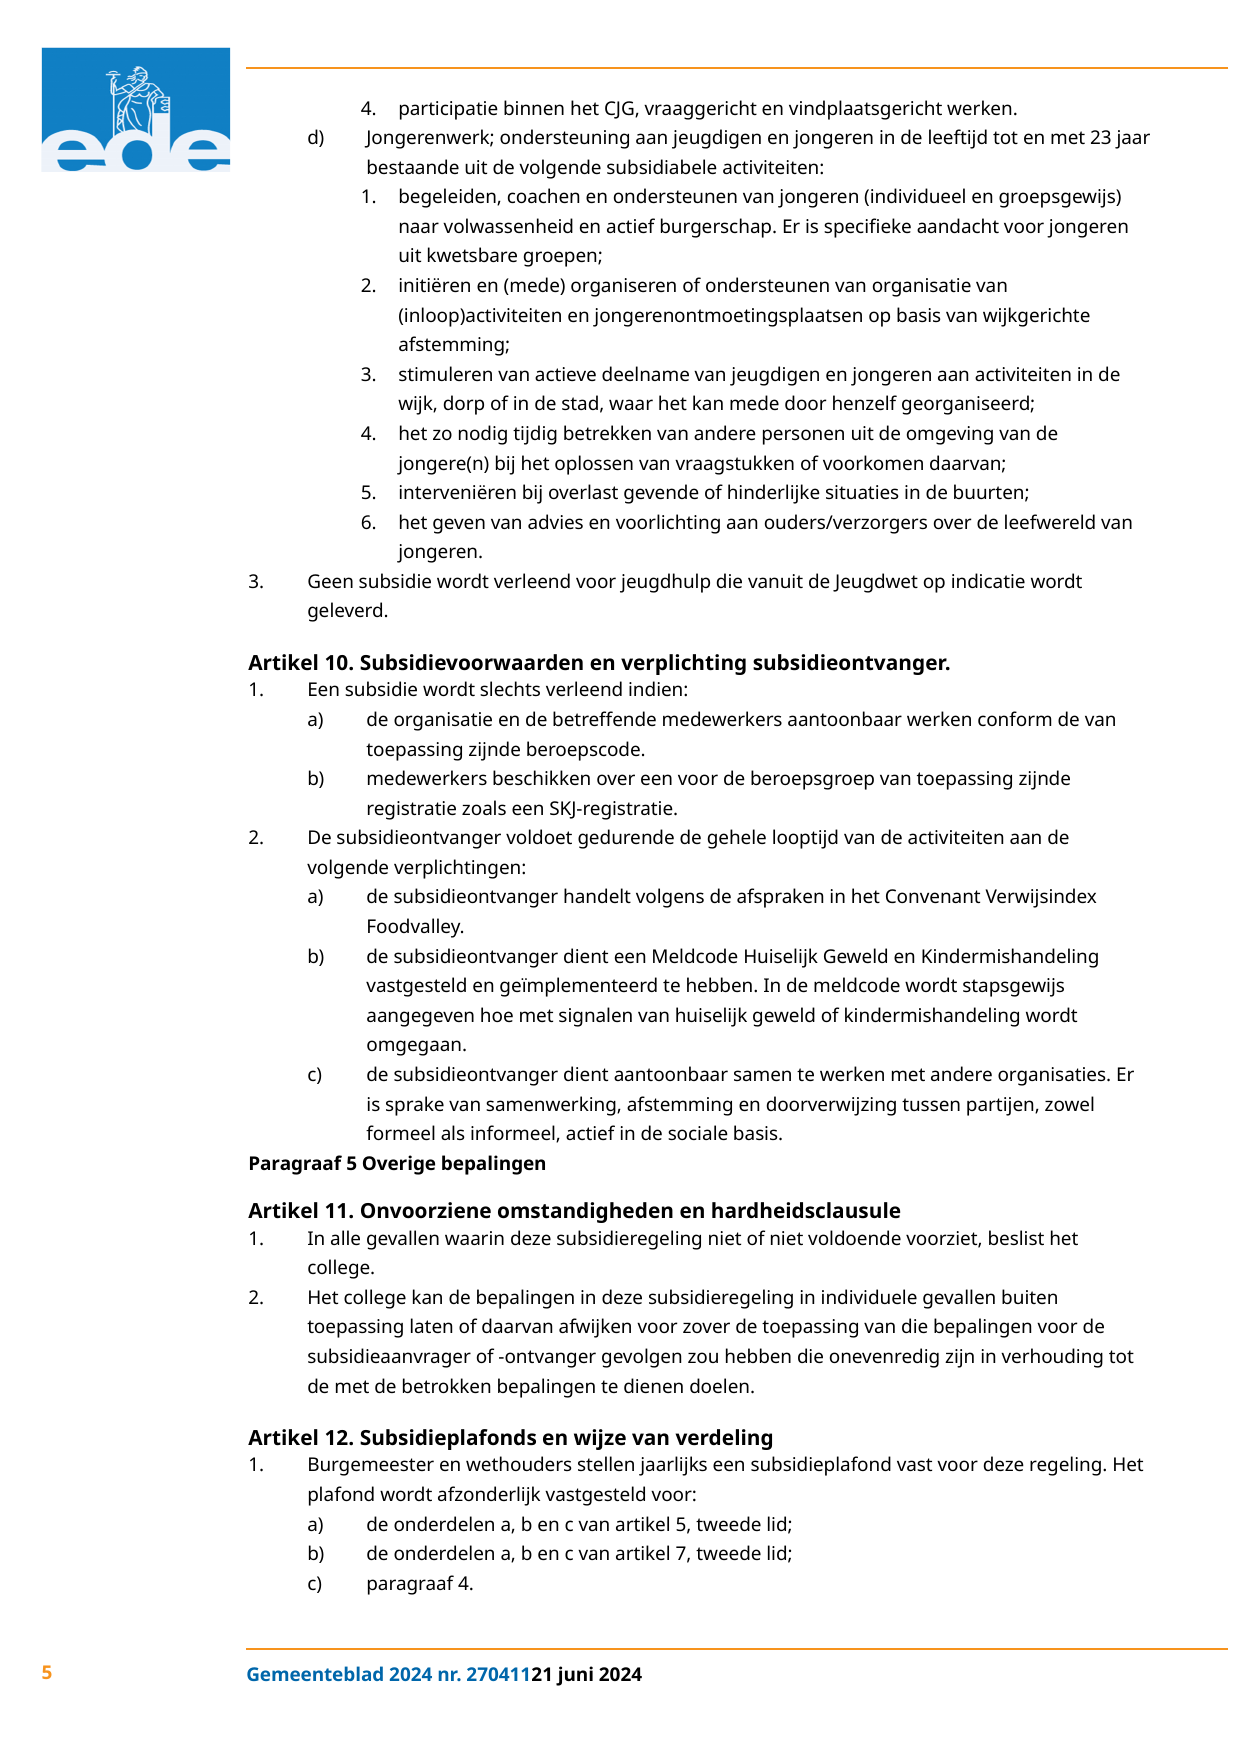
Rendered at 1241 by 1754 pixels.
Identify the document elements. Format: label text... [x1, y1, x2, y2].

list interveniëren bij overlast gevende of hinderlijke situaties in de buurten; [361, 479, 1152, 505]
list de subsidieontvanger dient aantoonbaar samen te werken met andere organisaties. Er is sprake van samenwerking, afstemming en doorverwijzing tussen partijen, zowel formeel als informeel, actief in de sociale basis. [307, 1061, 1152, 1146]
text Artikel 11. Onvoorziene omstandigheden en hardheidsclausule [248, 1196, 1152, 1225]
list het geven van advies en voorlichting aan ouders/verzorgers over de leefwereld van jongeren. [361, 509, 1152, 564]
list de onderdelen a, b en c van artikel 7, tweede lid; [307, 1540, 1152, 1566]
list Het college kan de bepalingen in deze subsidieregeling in individuele gevallen buiten toepassing laten of daarvan afwijken voor zover de toepassing van die bepalingen voor de subsidieaanvrager of -ontvanger gevolgen zou hebben die onevenredig zijn in verhouding tot de met de betrokken bepalingen te dienen doelen. [248, 1284, 1152, 1398]
text Artikel 12. Subsidieplafonds en wijze van verdeling [248, 1423, 1152, 1452]
list de onderdelen a, b en c van artikel 5, tweede lid; [307, 1511, 1152, 1537]
text Paragraaf 5 Overige bepalingen [248, 1150, 1152, 1176]
list medewerkers beschikken over een voor de beroepsgroep van toepassing zijnde registratie zoals een SKJ-registratie. [307, 765, 1152, 821]
list initiëren en (mede) organiseren of ondersteunen van organisatie van (inloop)activiteiten en jongerenontmoetingsplaatsen op basis van wijkgerichte afstemming; [361, 272, 1152, 357]
list participatie binnen het CJG, vraaggericht en vindplaatsgericht werken. [361, 95, 1152, 121]
list de subsidieontvanger handelt volgens de afspraken in het Convenant Verwijsindex Foodvalley. [307, 884, 1152, 939]
list De subsidieontvanger voldoet gedurende de gehele looptijd van de activiteiten aan de volgende verplichtingen: [248, 824, 1152, 880]
list Jongerenwerk; ondersteuning aan jeugdigen en jongeren in de leeftijd tot en met 23 jaar bestaande uit de volgende subsidiabele activiteiten: [307, 124, 1152, 180]
list paragraaf 4. [307, 1570, 1152, 1596]
list de organisatie en de betreffende medewerkers aantoonbaar werken conform de van toepassing zijnde beroepscode. [307, 706, 1152, 761]
list Geen subsidie wordt verleend voor jeugdhulp die vanuit de Jeugdwet op indicatie wordt geleverd. [248, 568, 1152, 623]
list begeleiden, coachen en ondersteunen van jongeren (individueel en groepsgewijs) naar volwassenheid en actief burgerschap. Er is specifieke aandacht voor jongeren uit kwetsbare groepen; [361, 183, 1152, 268]
list de subsidieontvanger dient een Meldcode Huiselijk Geweld en Kindermishandeling vastgesteld en geïmplementeerd te hebben. In de meldcode wordt stapsgewijs aangegeven hoe met signalen van huiselijk geweld of kindermishandeling wordt omgegaan. [307, 943, 1152, 1057]
list Burgemeester en wethouders stellen jaarlijks een subsidieplafond vast voor deze regeling. Het plafond wordt afzonderlijk vastgesteld voor: [248, 1452, 1152, 1507]
text Artikel 10. Subsidievoorwaarden en verplichting subsidieontvanger. [248, 648, 1152, 677]
list Een subsidie wordt slechts verleend indien: [248, 677, 1152, 702]
list het zo nodig tijdig betrekken van andere personen uit de omgeving van de jongere(n) bij het oplossen van vraagstukken of voorkomen daarvan; [361, 420, 1152, 476]
picture [41, 47, 231, 172]
list stimuleren van actieve deelname van jeugdigen en jongeren aan activiteiten in de wijk, dorp of in de stad, waar het kan mede door henzelf georganiseerd; [361, 361, 1152, 416]
list In alle gevallen waarin deze subsidieregeling niet of niet voldoende voorziet, beslist het college. [248, 1225, 1152, 1280]
